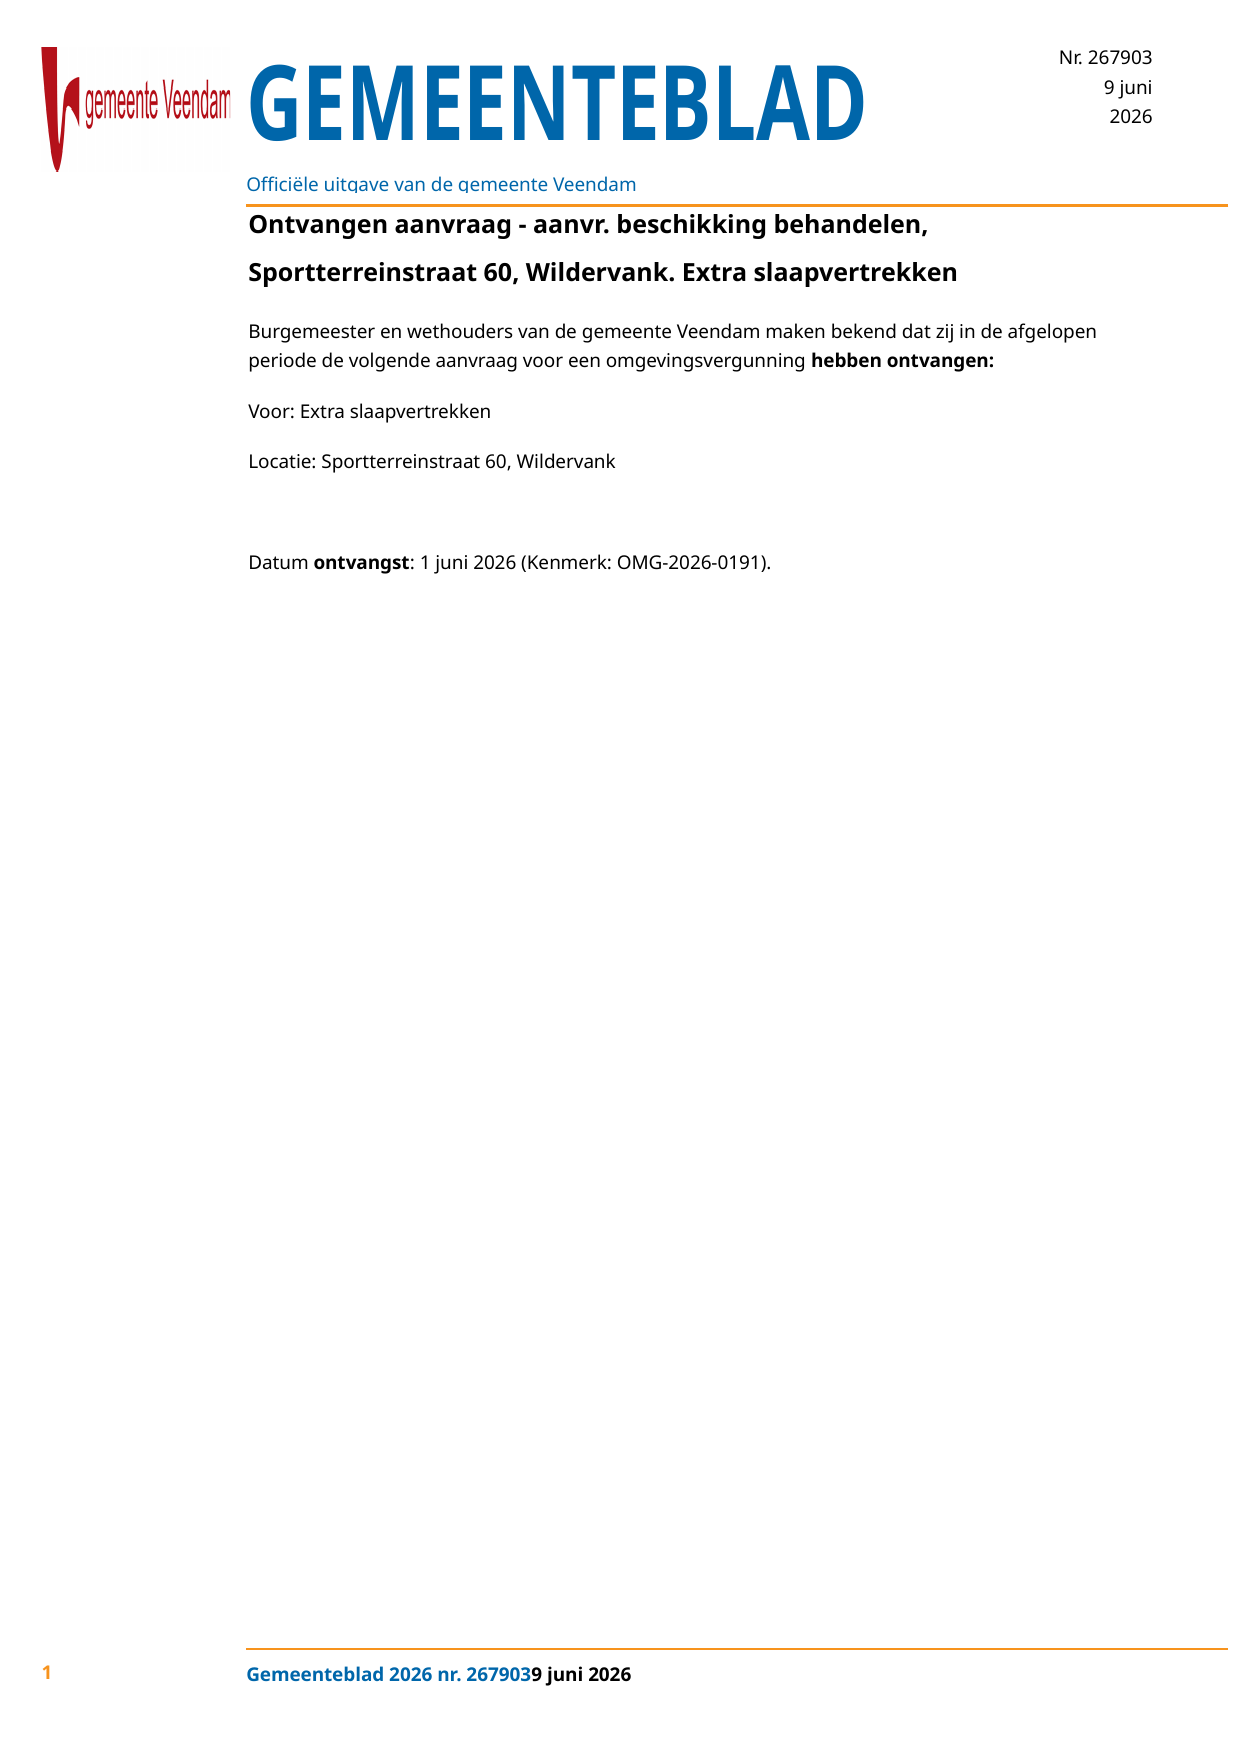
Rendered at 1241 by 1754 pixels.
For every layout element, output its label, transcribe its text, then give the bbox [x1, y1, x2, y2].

text Locatie: Sportterreinstraat 60, Wildervank [248, 448, 1152, 474]
text Voor: Extra slaapvertrekken [248, 398, 1152, 424]
picture [41, 47, 231, 172]
text Ontvangen aanvraag - aanvr. beschikking behandelen, Sportterreinstraat 60, Wildervank. Extra slaapvertrekken [248, 207, 1152, 288]
text Datum ontvangst: 1 juni 2026 (Kenmerk: OMG-2026-0191). [248, 549, 1152, 575]
text Burgemeester en wethouders van de gemeente Veendam maken bekend dat zij in de afgelopen periode de volgende aanvraag voor een omgevingsvergunning hebben ontvangen: [248, 318, 1152, 373]
